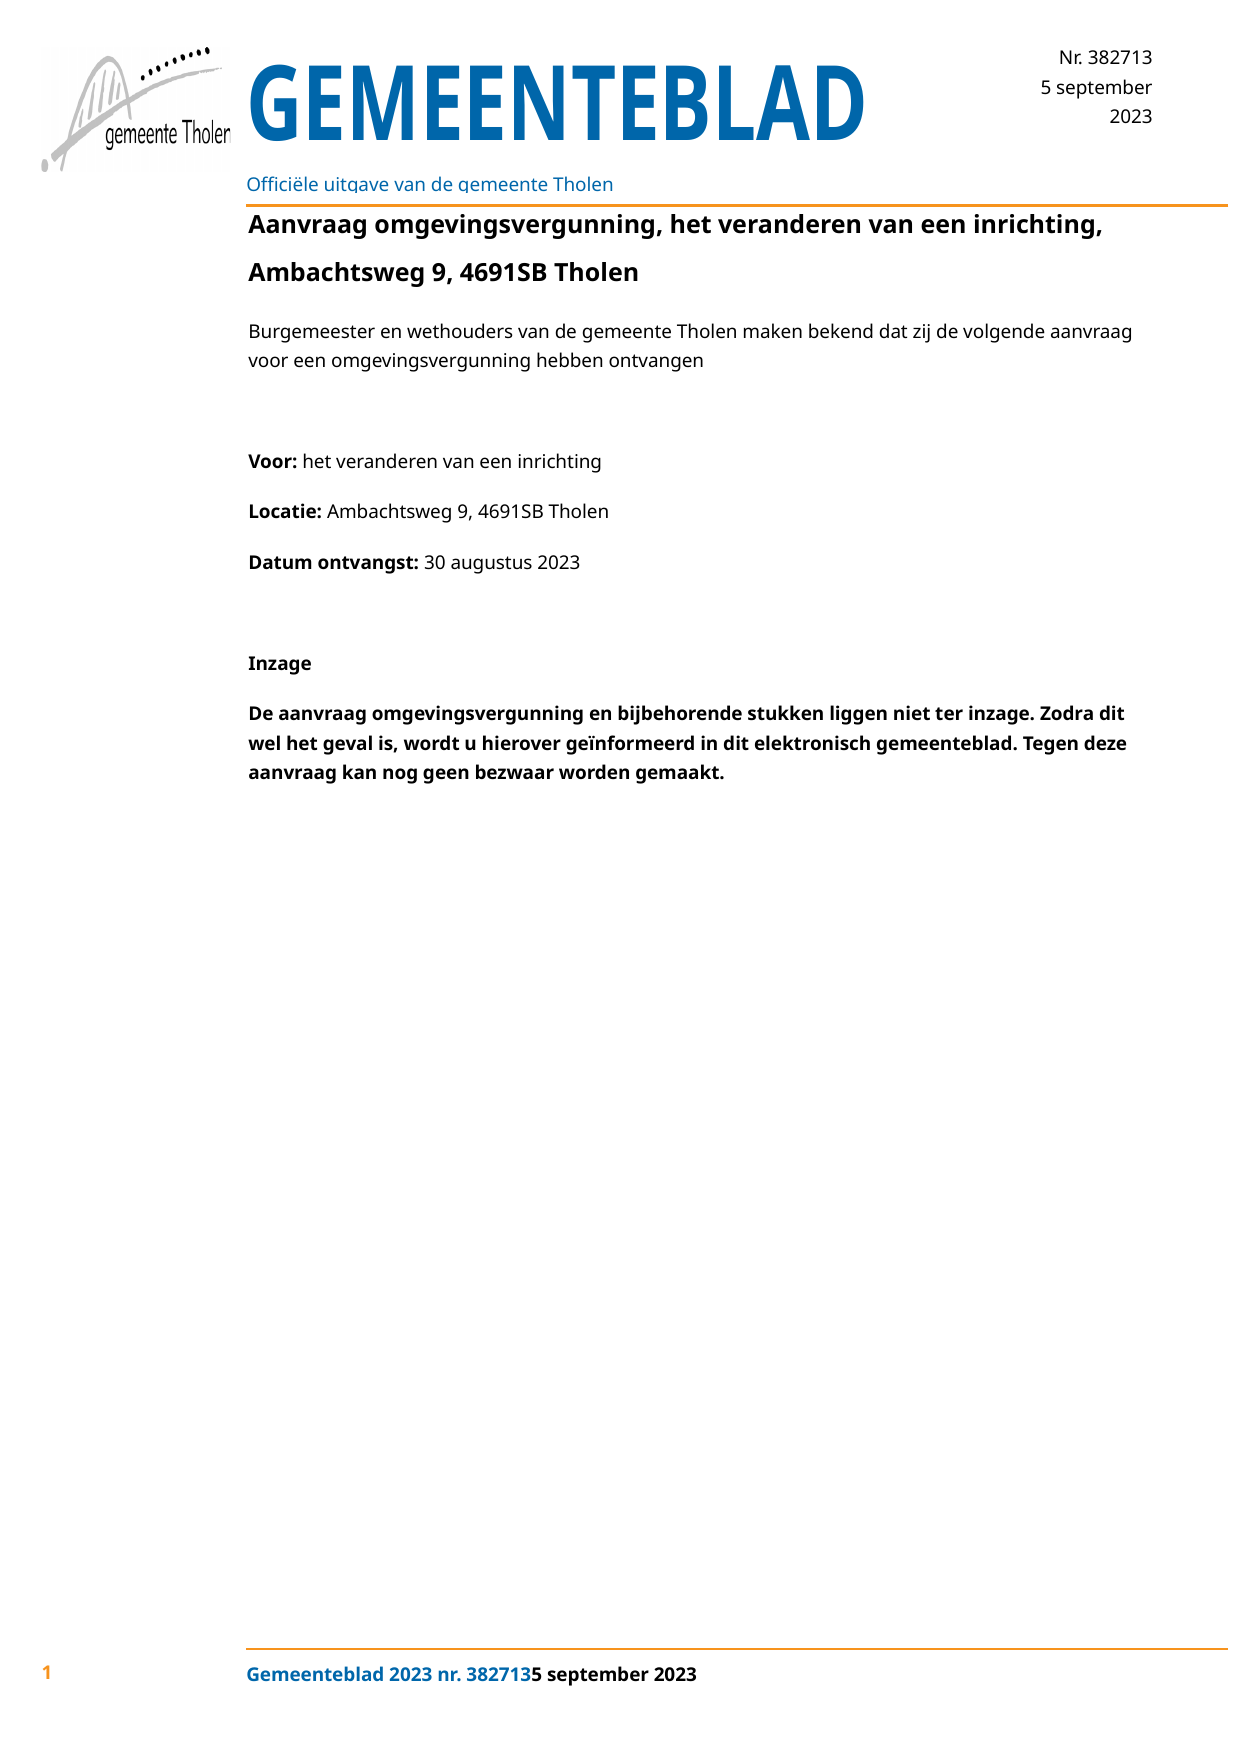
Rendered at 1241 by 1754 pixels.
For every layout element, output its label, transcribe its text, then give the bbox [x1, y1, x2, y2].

text De aanvraag omgevingsvergunning en bijbehorende stukken liggen niet ter inzage. Zodra dit wel het geval is, wordt u hierover geïnformeerd in dit elektronisch gemeenteblad. Tegen deze aanvraag kan nog geen bezwaar worden gemaakt. [248, 700, 1152, 785]
text Voor: het veranderen van een inrichting [248, 448, 1152, 474]
text Aanvraag omgevingsvergunning, het veranderen van een inrichting, Ambachtsweg 9, 4691SB Tholen [248, 207, 1152, 288]
picture [41, 47, 231, 172]
text Burgemeester en wethouders van de gemeente Tholen maken bekend dat zij de volgende aanvraag voor een omgevingsvergunning hebben ontvangen [248, 318, 1152, 373]
text Datum ontvangst: 30 augustus 2023 [248, 549, 1152, 575]
text Inzage [248, 650, 1152, 676]
text Locatie: Ambachtsweg 9, 4691SB Tholen [248, 499, 1152, 524]
